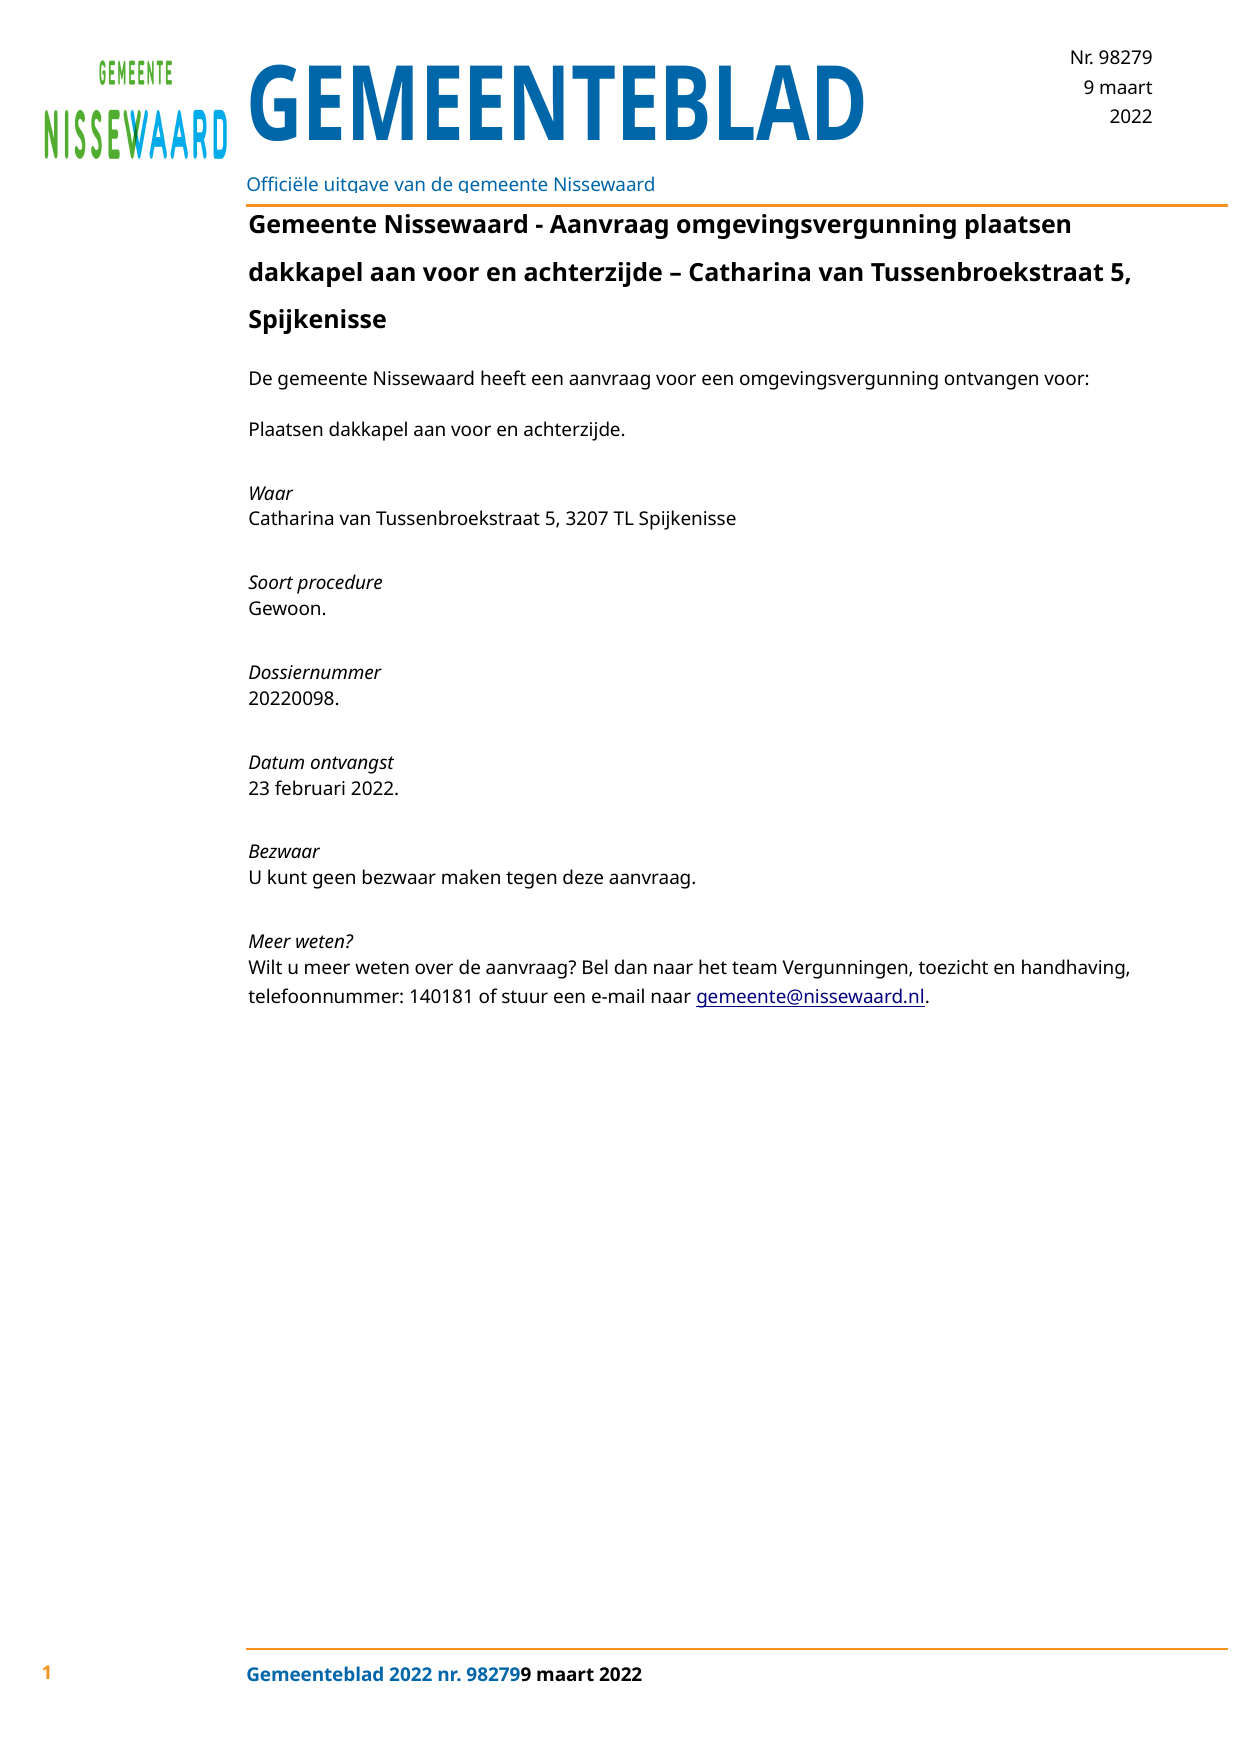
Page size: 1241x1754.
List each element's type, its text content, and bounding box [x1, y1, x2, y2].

text Waar [248, 480, 1152, 506]
text Wilt u meer weten over de aanvraag? Bel dan naar het team Vergunningen, toezicht en handhaving, telefoonnummer: 140181 of stuur een e-mail naar gemeente@nissewaard.nl. [248, 954, 1152, 1009]
text Soort procedure [248, 569, 1152, 595]
text U kunt geen bezwaar maken tegen deze aanvraag. [248, 864, 1152, 890]
text Plaatsen dakkapel aan voor en achterzijde. [248, 416, 1152, 442]
picture [41, 47, 231, 172]
text Gewoon. [248, 595, 1152, 621]
text 20220098. [248, 685, 1152, 711]
text Gemeente Nissewaard - Aanvraag omgevingsvergunning plaatsen dakkapel aan voor en achterzijde – Catharina van Tussenbroekstraat 5, Spijkenisse [248, 207, 1152, 336]
text De gemeente Nissewaard heeft een aanvraag voor een omgevingsvergunning ontvangen voor: [248, 366, 1152, 391]
text Dossiernummer [248, 659, 1152, 685]
text Catharina van Tussenbroekstraat 5, 3207 TL Spijkenisse [248, 506, 1152, 531]
text Meer weten? [248, 928, 1152, 954]
text 23 februari 2022. [248, 775, 1152, 800]
text Datum ontvangst [248, 749, 1152, 775]
text Bezwaar [248, 839, 1152, 864]
